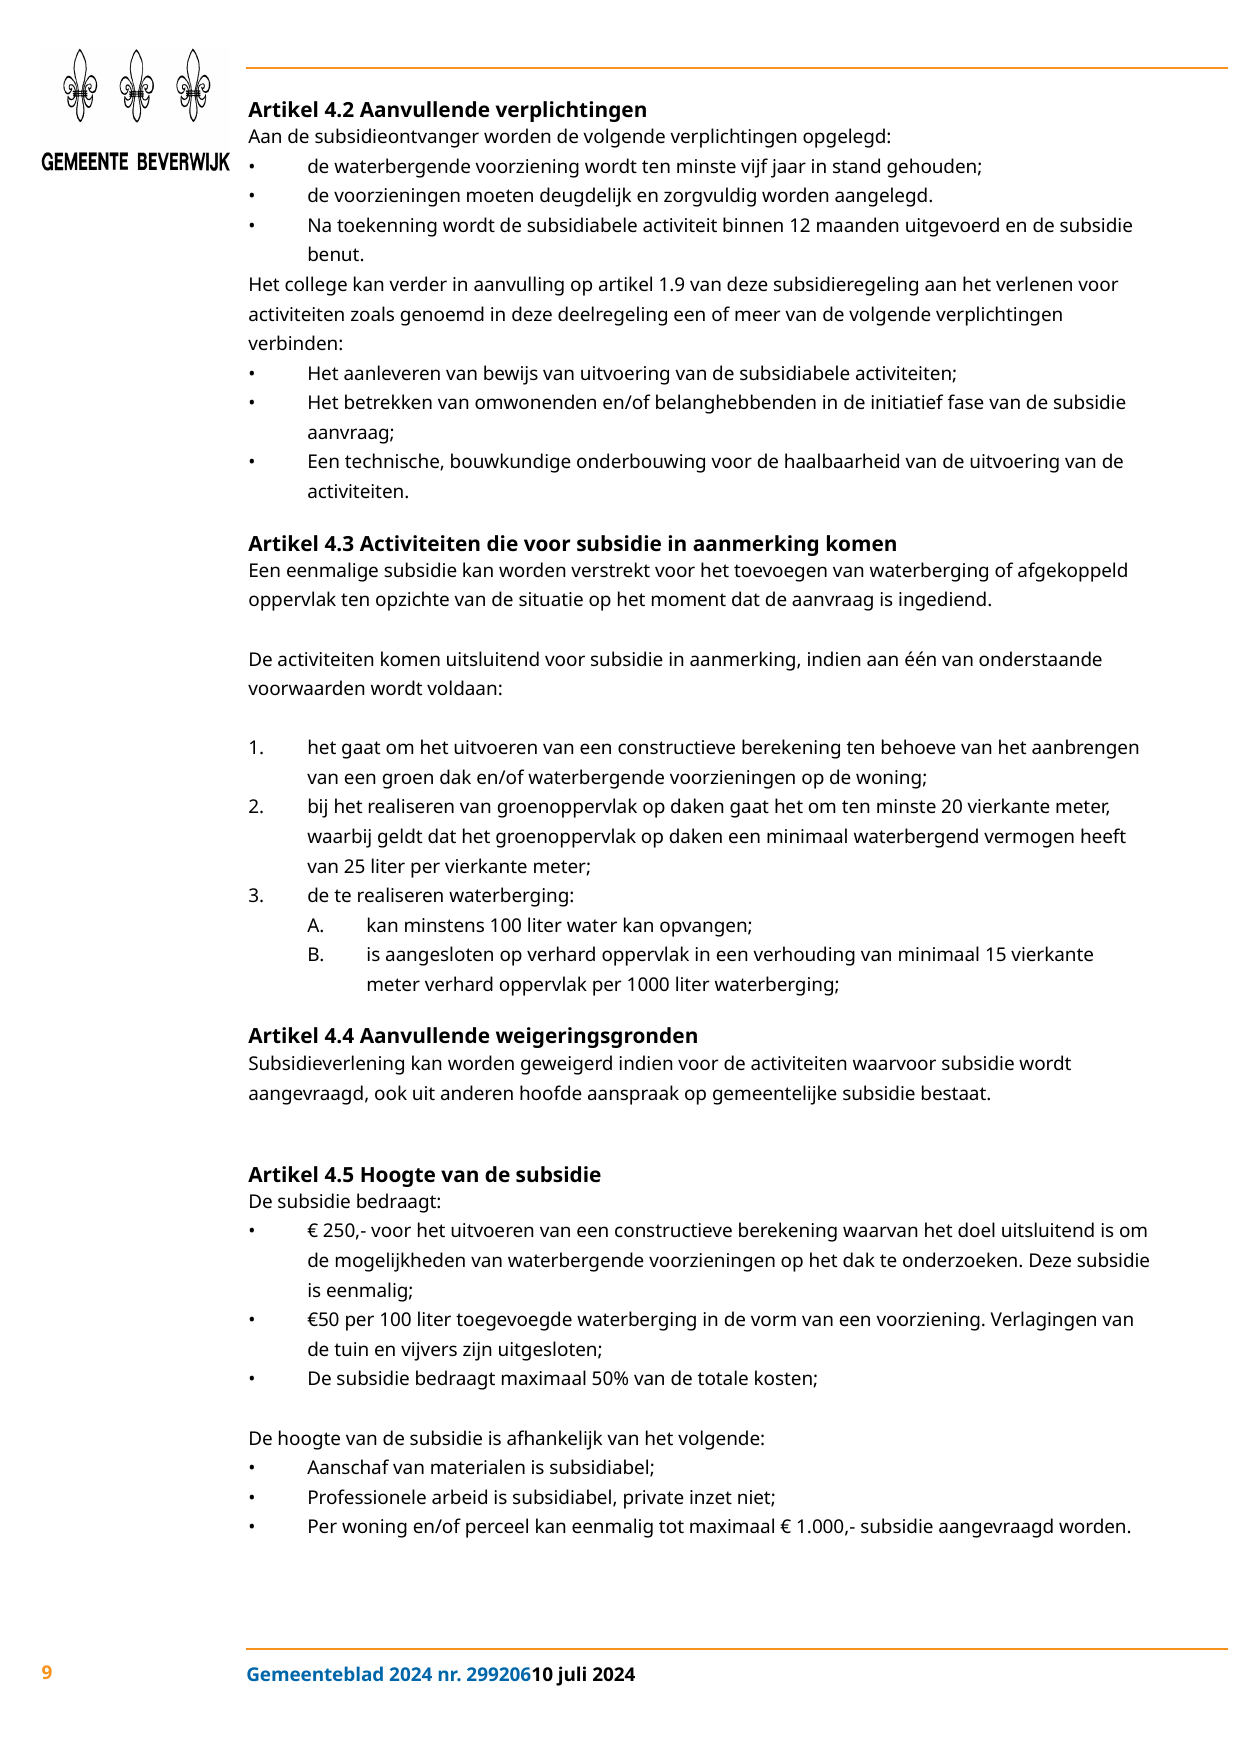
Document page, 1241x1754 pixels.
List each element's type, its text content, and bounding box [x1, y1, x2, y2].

list Een technische, bouwkundige onderbouwing voor de haalbaarheid van de uitvoering van de activiteiten. [248, 449, 1152, 504]
list €50 per 100 liter toegevoegde waterberging in de vorm van een voorziening. Verlagingen van de tuin en vijvers zijn uitgesloten; [248, 1306, 1152, 1362]
list de voorzieningen moeten deugdelijk en zorgvuldig worden aangelegd. [248, 182, 1152, 208]
text Artikel 4.2 Aanvullende verplichtingen [248, 95, 1152, 123]
list bij het realiseren van groenoppervlak op daken gaat het om ten minste 20 vierkante meter, waarbij geldt dat het groenoppervlak op daken een minimaal waterbergend vermogen heeft van 25 liter per vierkante meter; [248, 794, 1152, 879]
list de waterbergende voorziening wordt ten minste vijf jaar in stand gehouden; [248, 153, 1152, 178]
list Het betrekken van omwonenden en/of belanghebbenden in de initiatief fase van de subsidie aanvraag; [248, 389, 1152, 445]
list De subsidie bedraagt maximaal 50% van de totale kosten; [248, 1366, 1152, 1391]
text De hoogte van de subsidie is afhankelijk van het volgende: [248, 1425, 1152, 1451]
list het gaat om het uitvoeren van een constructieve berekening ten behoeve van het aanbrengen van een groen dak en/of waterbergende voorzieningen op de woning; [248, 734, 1152, 790]
text Het college kan verder in aanvulling op artikel 1.9 van deze subsidieregeling aan het verlenen voor activiteiten zoals genoemd in deze deelregeling een of meer van de volgende verplichtingen verbinden: [248, 271, 1152, 356]
list de te realiseren waterberging: [248, 882, 1152, 908]
picture [41, 47, 231, 172]
text Aan de subsidieontvanger worden de volgende verplichtingen opgelegd: [248, 123, 1152, 149]
text Subsidieverlening kan worden geweigerd indien voor de activiteiten waarvoor subsidie wordt aangevraagd, ook uit anderen hoofde aanspraak op gemeentelijke subsidie bestaat. [248, 1050, 1152, 1105]
text De activiteiten komen uitsluitend voor subsidie in aanmerking, indien aan één van onderstaande voorwaarden wordt voldaan: [248, 646, 1152, 701]
list € 250,- voor het uitvoeren van een constructieve berekening waarvan het doel uitsluitend is om de mogelijkheden van waterbergende voorzieningen op het dak te onderzoeken. Deze subsidie is eenmalig; [248, 1218, 1152, 1303]
list is aangesloten op verhard oppervlak in een verhouding van minimaal 15 vierkante meter verhard oppervlak per 1000 liter waterberging; [307, 942, 1152, 997]
text De subsidie bedraagt: [248, 1188, 1152, 1214]
text Artikel 4.5 Hoogte van de subsidie [248, 1160, 1152, 1188]
list Het aanleveren van bewijs van uitvoering van de subsidiabele activiteiten; [248, 360, 1152, 386]
list kan minstens 100 liter water kan opvangen; [307, 912, 1152, 938]
list Professionele arbeid is subsidiabel, private inzet niet; [248, 1484, 1152, 1510]
text Artikel 4.4 Aanvullende weigeringsgronden [248, 1022, 1152, 1050]
list Na toekenning wordt de subsidiabele activiteit binnen 12 maanden uitgevoerd en de subsidie benut. [248, 212, 1152, 267]
list Per woning en/of perceel kan eenmalig tot maximaal € 1.000,- subsidie aangevraagd worden. [248, 1513, 1152, 1539]
text Een eenmalige subsidie kan worden verstrekt voor het toevoegen van waterberging of afgekoppeld oppervlak ten opzichte van de situatie op het moment dat de aanvraag is ingediend. [248, 557, 1152, 612]
text Artikel 4.3 Activiteiten die voor subsidie in aanmerking komen [248, 529, 1152, 557]
list Aanschaf van materialen is subsidiabel; [248, 1454, 1152, 1480]
